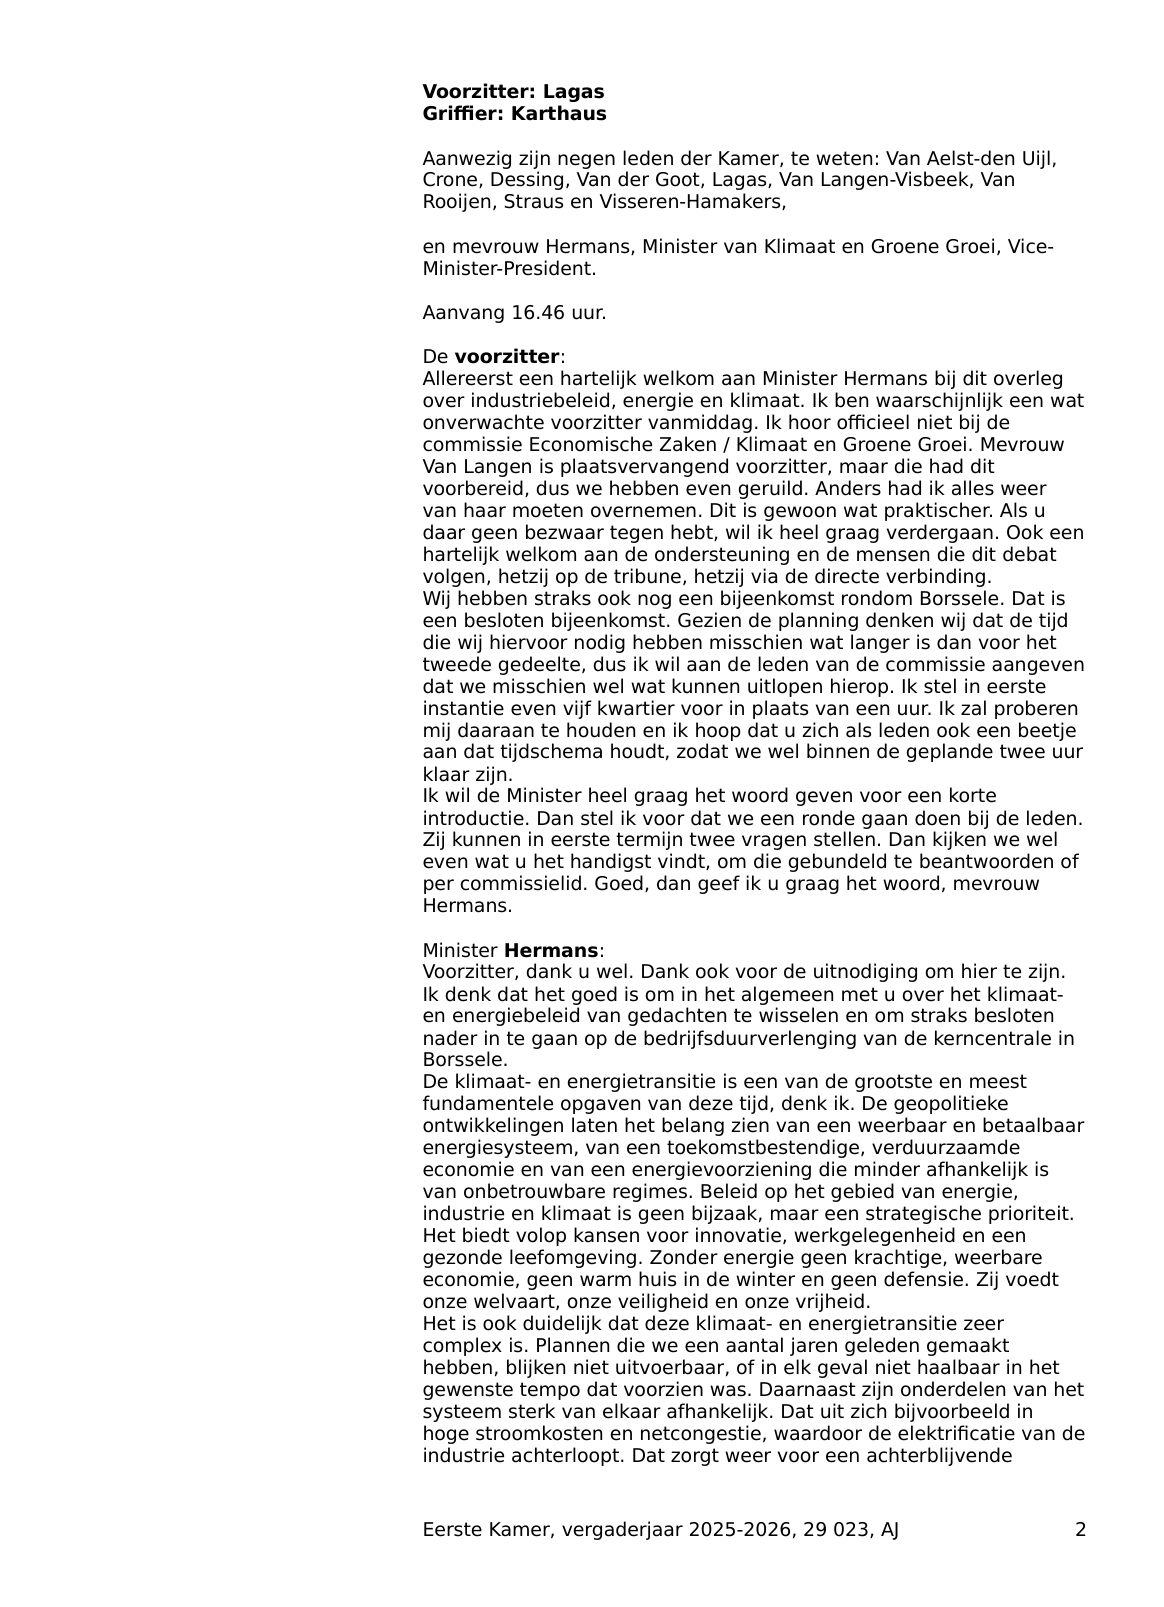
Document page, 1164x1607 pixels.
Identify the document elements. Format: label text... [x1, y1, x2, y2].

text Wij hebben straks ook nog een bijeenkomst rondom Borssele. Dat is een besloten bijeenkomst. Gezien de planning denken wij dat de tijd die wij hiervoor nodig hebben misschien wat langer is dan voor het tweede gedeelte, dus ik wil aan de leden van de commissie aangeven dat we misschien wel wat kunnen uitlopen hierop. Ik stel in eerste instantie even vijf kwartier voor in plaats van een uur. Ik zal proberen mij daaraan te houden en ik hoop dat u zich als leden ook een beetje aan dat tijdschema houdt, zodat we wel binnen de geplande twee uur klaar zijn. [422, 588, 1087, 785]
text Allereerst een hartelijk welkom aan Minister Hermans bij dit overleg over industriebeleid, energie en klimaat. Ik ben waarschijnlijk een wat onverwachte voorzitter vanmiddag. Ik hoor officieel niet bij de commissie Economische Zaken / Klimaat en Groene Groei. Mevrouw Van Langen is plaatsvervangend voorzitter, maar die had dit voorbereid, dus we hebben even geruild. Anders had ik alles weer van haar moeten overnemen. Dit is gewoon wat praktischer. Als u daar geen bezwaar tegen hebt, wil ik heel graag verdergaan. Ook een hartelijk welkom aan de ondersteuning en de mensen die dit debat volgen, hetzij op de tribune, hetzij via de directe verbinding. [422, 368, 1087, 588]
text De voorzitter: [422, 346, 1087, 368]
text Het is ook duidelijk dat deze klimaat- en energietransitie zeer complex is. Plannen die we een aantal jaren geleden gemaakt hebben, blijken niet uitvoerbaar, of in elk geval niet haalbaar in het gewenste tempo dat voorzien was. Daarnaast zijn onderdelen van het systeem sterk van elkaar afhankelijk. Dat uit zich bijvoorbeeld in hoge stroomkosten en netcongestie, waardoor de elektrificatie van de industrie achterloopt. Dat zorgt weer voor een achterblijvende [422, 1313, 1087, 1467]
text De klimaat- en energietransitie is een van de grootste en meest fundamentele opgaven van deze tijd, denk ik. De geopolitieke ontwikkelingen laten het belang zien van een weerbaar en betaalbaar energiesysteem, van een toekomstbestendige, verduurzaamde economie en van een energievoorziening die minder afhankelijk is van onbetrouwbare regimes. Beleid op het gebied van energie, industrie en klimaat is geen bijzaak, maar een strategische prioriteit. Het biedt volop kansen voor innovatie, werkgelegenheid en een gezonde leefomgeving. Zonder energie geen krachtige, weerbare economie, geen warm huis in de winter en geen defensie. Zij voedt onze welvaart, onze veiligheid en onze vrijheid. [422, 1071, 1087, 1313]
text Minister Hermans: [422, 939, 1087, 961]
text Ik wil de Minister heel graag het woord geven voor een korte introductie. Dan stel ik voor dat we een ronde gaan doen bij de leden. Zij kunnen in eerste termijn twee vragen stellen. Dan kijken we wel even wat u het handigst vindt, om die gebundeld te beantwoorden of per commissielid. Goed, dan geef ik u graag het woord, mevrouw Hermans. [422, 785, 1087, 917]
text Voorzitter, dank u wel. Dank ook voor de uitnodiging om hier te zijn. Ik denk dat het goed is om in het algemeen met u over het klimaat- en energiebeleid van gedachten te wisselen en om straks besloten nader in te gaan op de bedrijfsduurverlenging van de kerncentrale in Borssele. [422, 961, 1087, 1071]
text Griffier: Karthaus [422, 103, 1087, 125]
text Aanvang 16.46 uur. [422, 302, 1087, 324]
text en mevrouw Hermans, Minister van Klimaat en Groene Groei, Vice-Minister-President. [422, 236, 1087, 279]
text Voorzitter: Lagas [422, 81, 1087, 103]
text Aanwezig zijn negen leden der Kamer, te weten: Van Aelst-den Uijl, Crone, Dessing, Van der Goot, Lagas, Van Langen-Visbeek, Van Rooijen, Straus en Visseren-Hamakers, [422, 147, 1087, 213]
